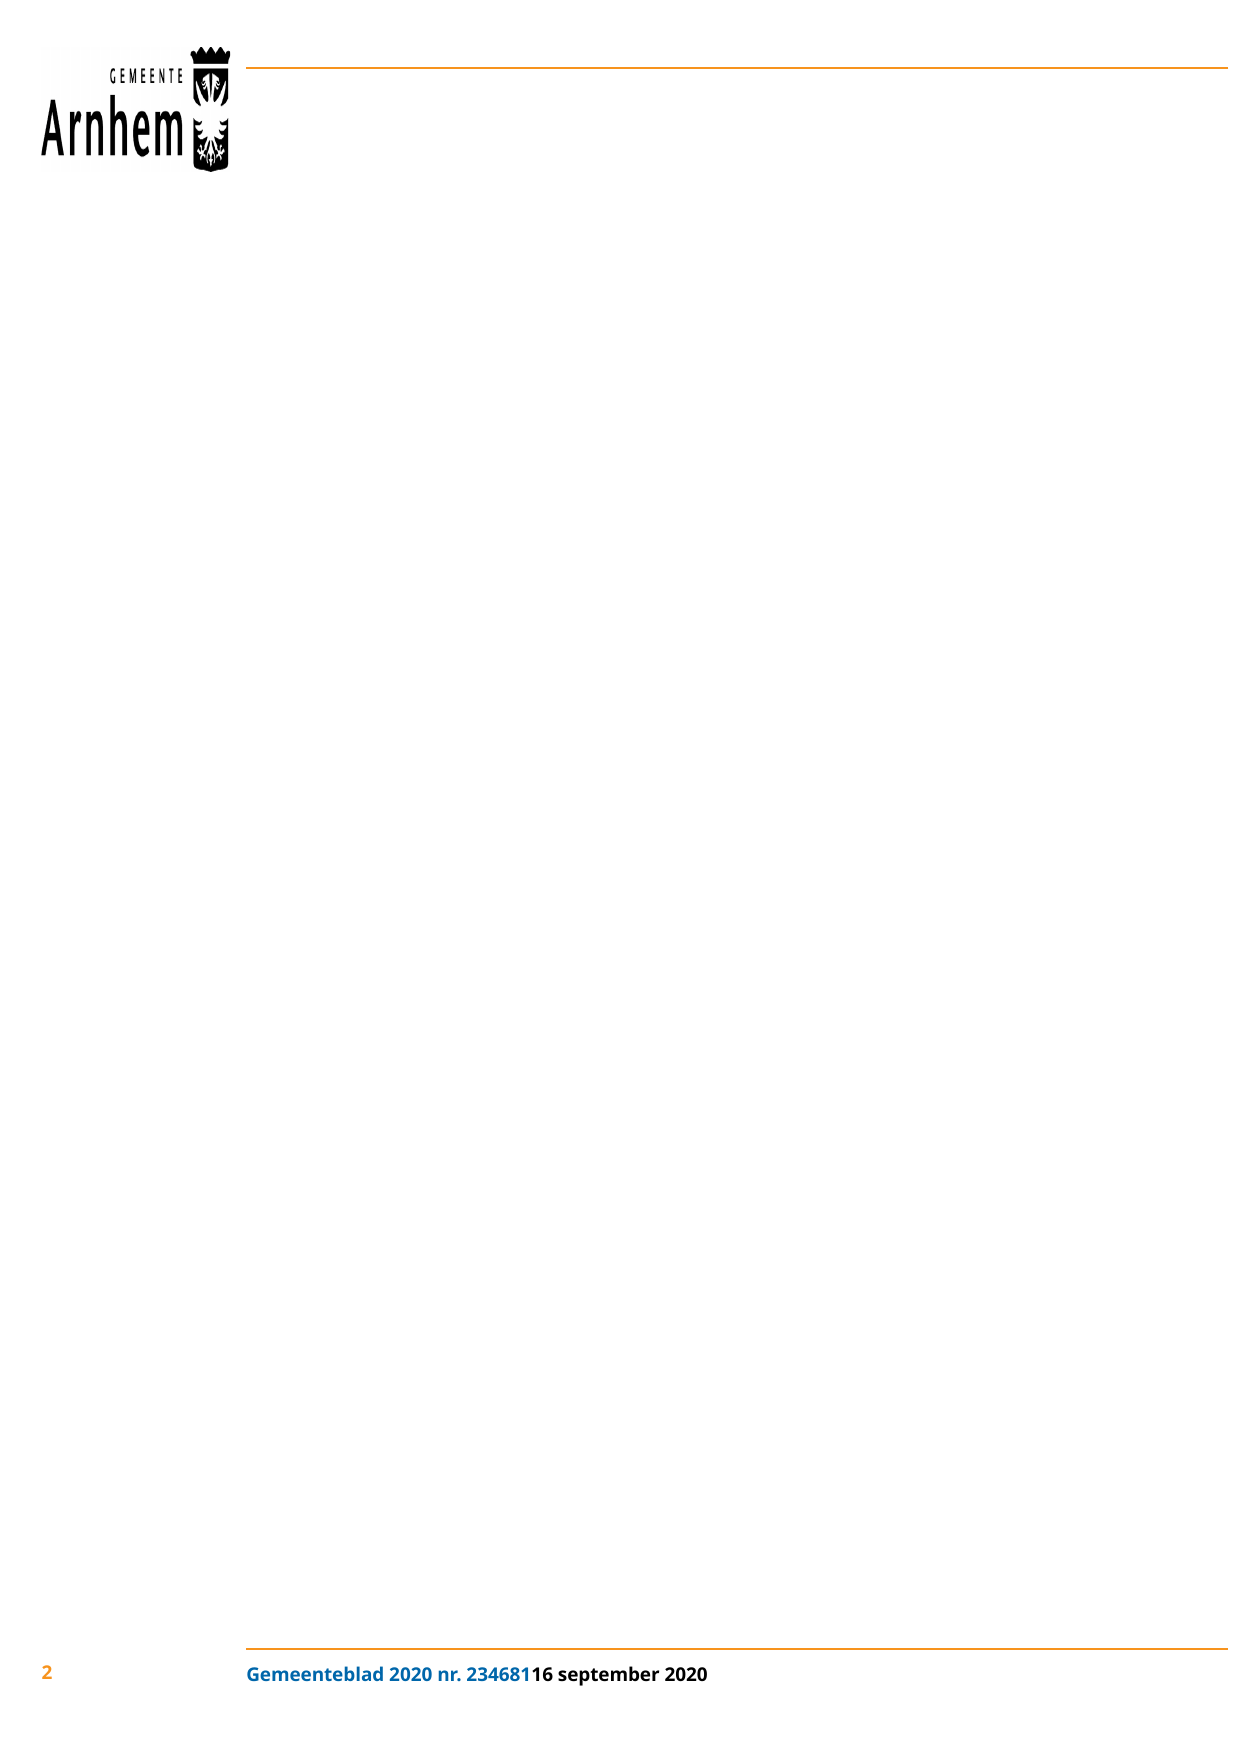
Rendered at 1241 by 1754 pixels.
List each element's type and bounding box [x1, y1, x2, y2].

picture [41, 47, 231, 172]
